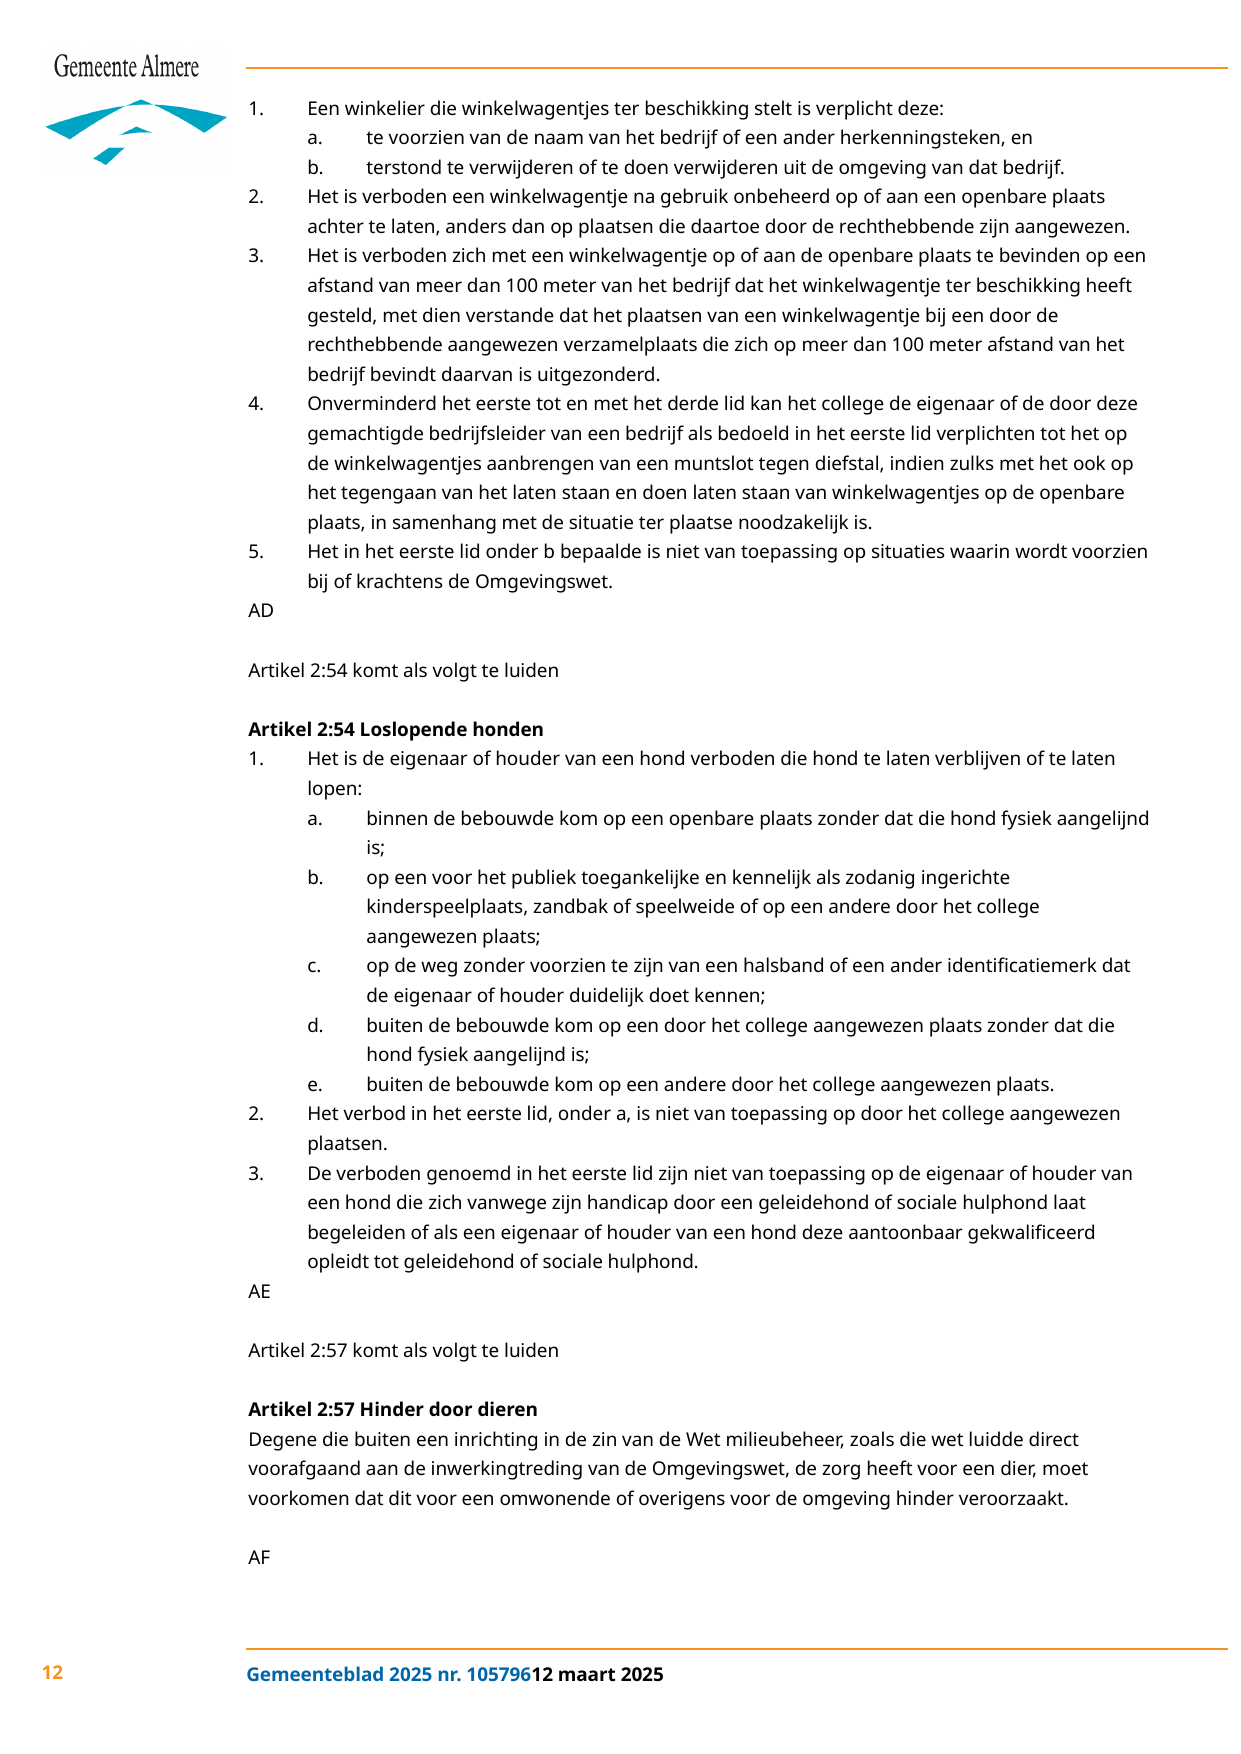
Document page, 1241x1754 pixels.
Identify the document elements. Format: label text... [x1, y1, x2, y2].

text Degene die buiten een inrichting in de zin van de Wet milieubeheer, zoals die wet luidde direct voorafgaand aan de inwerkingtreding van de Omgevingswet, de zorg heeft voor een dier, moet voorkomen dat dit voor een omwonende of overigens voor de omgeving hinder veroorzaakt. [248, 1426, 1152, 1511]
text AF [248, 1544, 1152, 1570]
list te voorzien van de naam van het bedrijf of een ander herkenningsteken, en [307, 124, 1152, 150]
list Onverminderd het eerste tot en met het derde lid kan het college de eigenaar of de door deze gemachtigde bedrijfsleider van een bedrijf als bedoeld in het eerste lid verplichten tot het op de winkelwagentjes aanbrengen van een muntslot tegen diefstal, indien zulks met het ook op het tegengaan van het laten staan en doen laten staan van winkelwagentjes op de openbare plaats, in samenhang met de situatie ter plaatse noodzakelijk is. [248, 391, 1152, 535]
list Het is verboden een winkelwagentje na gebruik onbeheerd op of aan een openbare plaats achter te laten, anders dan op plaatsen die daartoe door de rechthebbende zijn aangewezen. [248, 183, 1152, 239]
list Het is de eigenaar of houder van een hond verboden die hond te laten verblijven of te laten lopen: [248, 746, 1152, 801]
list Het is verboden zich met een winkelwagentje op of aan de openbare plaats te bevinden op een afstand van meer dan 100 meter van het bedrijf dat het winkelwagentje ter beschikking heeft gesteld, met dien verstande dat het plaatsen van een winkelwagentje bij een door de rechthebbende aangewezen verzamelplaats die zich op meer dan 100 meter afstand van het bedrijf bevindt daarvan is uitgezonderd. [248, 243, 1152, 387]
list Het in het eerste lid onder b bepaalde is niet van toepassing op situaties waarin wordt voorzien bij of krachtens de Omgevingswet. [248, 538, 1152, 594]
list Het verbod in het eerste lid, onder a, is niet van toepassing op door het college aangewezen plaatsen. [248, 1101, 1152, 1156]
list terstond te verwijderen of te doen verwijderen uit de omgeving van dat bedrijf. [307, 154, 1152, 180]
list op de weg zonder voorzien te zijn van een halsband of een ander identificatiemerk dat de eigenaar of houder duidelijk doet kennen; [307, 953, 1152, 1008]
list De verboden genoemd in het eerste lid zijn niet van toepassing op de eigenaar of houder van een hond die zich vanwege zijn handicap door een geleidehond of sociale hulphond laat begeleiden of als een eigenaar of houder van een hond deze aantoonbaar gekwalificeerd opleidt tot geleidehond of sociale hulphond. [248, 1160, 1152, 1274]
list buiten de bebouwde kom op een andere door het college aangewezen plaats. [307, 1071, 1152, 1097]
text Artikel 2:57 Hinder door dieren [248, 1396, 1152, 1422]
list Een winkelier die winkelwagentjes ter beschikking stelt is verplicht deze: [248, 95, 1152, 121]
picture [41, 47, 231, 172]
text Artikel 2:57 komt als volgt te luiden [248, 1337, 1152, 1363]
list buiten de bebouwde kom op een door het college aangewezen plaats zonder dat die hond fysiek aangelijnd is; [307, 1012, 1152, 1067]
text AD [248, 598, 1152, 623]
text AE [248, 1278, 1152, 1304]
list binnen de bebouwde kom op een openbare plaats zonder dat die hond fysiek aangelijnd is; [307, 805, 1152, 860]
list op een voor het publiek toegankelijke en kennelijk als zodanig ingerichte kinderspeelplaats, zandbak of speelweide of op een andere door het college aangewezen plaats; [307, 864, 1152, 949]
text Artikel 2:54 Loslopende honden [248, 716, 1152, 742]
text Artikel 2:54 komt als volgt te luiden [248, 657, 1152, 683]
